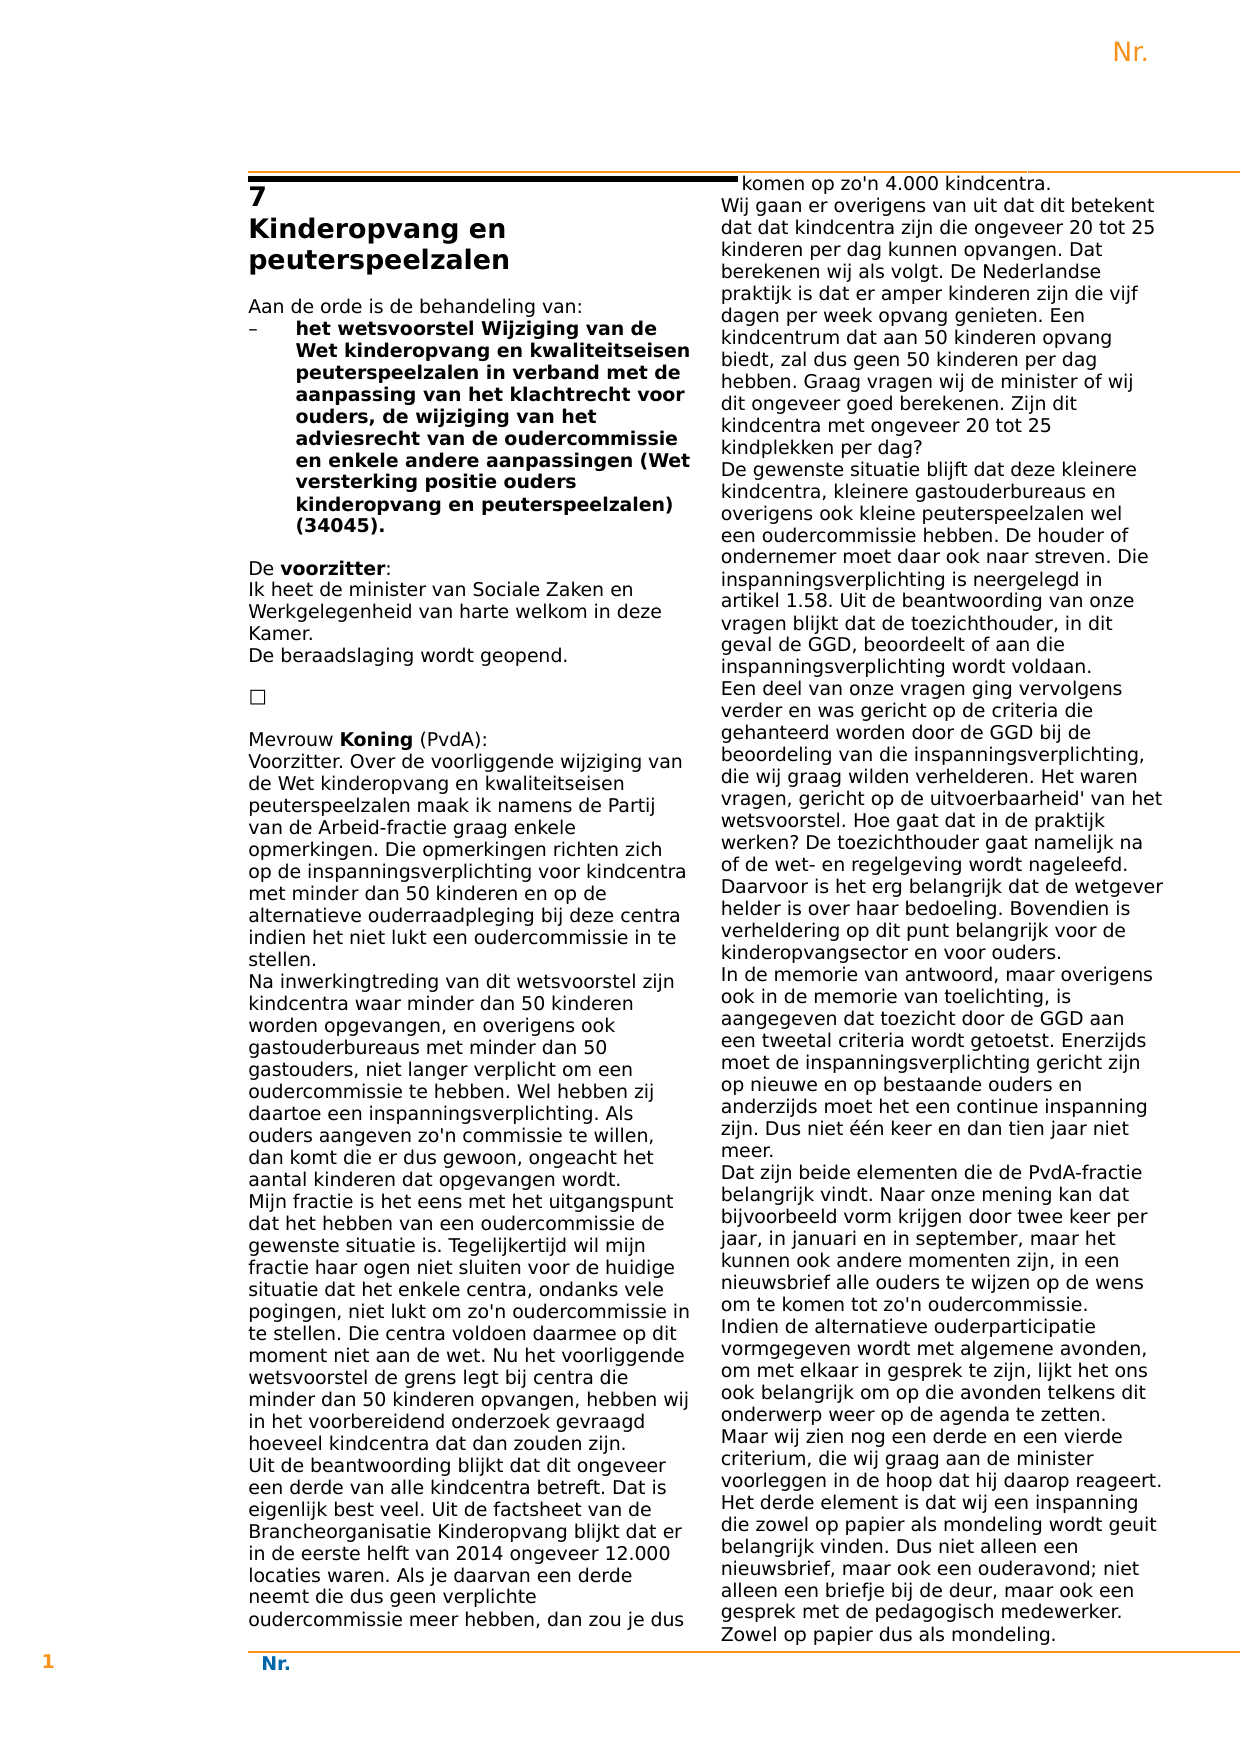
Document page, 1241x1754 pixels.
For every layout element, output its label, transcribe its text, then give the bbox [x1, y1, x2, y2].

list het wetsvoorstel Wijziging van de Wet kinderopvang en kwaliteitseisen peuterspeelzalen in verband met de aanpassing van het klachtrecht voor ouders, de wijziging van het adviesrecht van de oudercommissie en enkele andere aanpassingen (Wet versterking positie ouders kinderopvang en peuterspeelzalen) (34045). [248, 318, 691, 537]
text Dat zijn beide elementen die de PvdA-fractie belangrijk vindt. Naar onze mening kan dat bijvoorbeeld vorm krijgen door twee keer per jaar, in januari en in september, maar het kunnen ook andere momenten zijn, in een nieuwsbrief alle ouders te wijzen op de wens om te komen tot zo'n oudercommissie. [721, 1162, 1163, 1316]
text De voorzitter: [248, 557, 691, 579]
text Mevrouw Koning (PvdA): [248, 729, 691, 751]
text Uit de beantwoording blijkt dat dit ongeveer een derde van alle kindcentra betreft. Dat is eigenlijk best veel. Uit de factsheet van de Brancheorganisatie Kinderopvang blijkt dat er in de eerste helft van 2014 ongeveer 12.000 locaties waren. Als je daarvan een derde neemt die dus geen verplichte oudercommissie meer hebben, dan zou je dus [248, 1454, 691, 1630]
text De beraadslaging wordt geopend. [248, 645, 691, 667]
text In de memorie van antwoord, maar overigens ook in de memorie van toelichting, is aangegeven dat toezicht door de GGD aan een tweetal criteria wordt getoetst. Enerzijds moet de inspanningsverplichting gericht zijn op nieuwe en op bestaande ouders en anderzijds moet het een continue inspanning zijn. Dus niet één keer en dan tien jaar niet meer. [721, 964, 1163, 1162]
text Mijn fractie is het eens met het uitgangspunt dat het hebben van een oudercommissie de gewenste situatie is. Tegelijkertijd wil mijn fractie haar ogen niet sluiten voor de huidige situatie dat het enkele centra, ondanks vele pogingen, niet lukt om zo'n oudercommissie in te stellen. Die centra voldoen daarmee op dit moment niet aan de wet. Nu het voorliggende wetsvoorstel de grens legt bij centra die minder dan 50 kinderen opvangen, hebben wij in het voorbereidend onderzoek gevraagd hoeveel kindcentra dat dan zouden zijn. [248, 1191, 691, 1454]
text Indien de alternatieve ouderparticipatie vormgegeven wordt met algemene avonden, om met elkaar in gesprek te zijn, lijkt het ons ook belangrijk om op die avonden telkens dit onderwerp weer op de agenda te zetten. [721, 1316, 1163, 1426]
text Maar wij zien nog een derde en een vierde criterium, die wij graag aan de minister voorleggen in de hoop dat hij daarop reageert. Het derde element is dat wij een inspanning die zowel op papier als mondeling wordt geuit belangrijk vinden. Dus niet alleen een nieuwsbrief, maar ook een ouderavond; niet alleen een briefje bij de deur, maar ook een gesprek met de pedagogisch medewerker. Zowel op papier dus als mondeling. [721, 1426, 1163, 1645]
text Een deel van onze vragen ging vervolgens verder en was gericht op de criteria die gehanteerd worden door de GGD bij de beoordeling van die inspanningsverplichting, die wij graag wilden verhelderen. Het waren vragen, gericht op de uitvoerbaarheid' van het wetsvoorstel. Hoe gaat dat in de praktijk werken? De toezichthouder gaat namelijk na of de wet- en regelgeving wordt nageleefd. Daarvoor is het erg belangrijk dat de wetgever helder is over haar bedoeling. Bovendien is verheldering op dit punt belangrijk voor de kinderopvangsector en voor ouders. [721, 678, 1163, 964]
text Aan de orde is de behandeling van: [248, 296, 691, 318]
text Voorzitter. Over de voorliggende wijziging van de Wet kinderopvang en kwaliteitseisen peuterspeelzalen maak ik namens de Partij van de Arbeid-fractie graag enkele opmerkingen. Die opmerkingen richten zich op de inspanningsverplichting voor kindcentra met minder dan 50 kinderen en op de alternatieve ouderraadpleging bij deze centra indien het niet lukt een oudercommissie in te stellen. [248, 751, 691, 971]
text Ik heet de minister van Sociale Zaken en Werkgelegenheid van harte welkom in deze Kamer. [248, 579, 691, 645]
title 7 Kinderopvang en peuterspeelzalen [248, 182, 691, 276]
text De gewenste situatie blijft dat deze kleinere kindcentra, kleinere gastouderbureaus en overigens ook kleine peuterspeelzalen wel een oudercommissie hebben. De houder of ondernemer moet daar ook naar streven. Die inspanningsverplichting is neergelegd in artikel 1.58. Uit de beantwoording van onze vragen blijkt dat de toezichthouder, in dit geval de GGD, beoordeelt of aan die inspanningsverplichting wordt voldaan. [721, 458, 1163, 678]
text komen op zo'n 4.000 kindcentra. [721, 173, 1163, 195]
text Na inwerkingtreding van dit wetsvoorstel zijn kindcentra waar minder dan 50 kinderen worden opgevangen, en overigens ook gastouderbureaus met minder dan 50 gastouders, niet langer verplicht om een oudercommissie te hebben. Wel hebben zij daartoe een inspanningsverplichting. Als ouders aangeven zo'n commissie te willen, dan komt die er dus gewoon, ongeacht het aantal kinderen dat opgevangen wordt. [248, 971, 691, 1191]
text Wij gaan er overigens van uit dat dit betekent dat dat kindcentra zijn die ongeveer 20 tot 25 kinderen per dag kunnen opvangen. Dat berekenen wij als volgt. De Nederlandse praktijk is dat er amper kinderen zijn die vijf dagen per week opvang genieten. Een kindcentrum dat aan 50 kinderen opvang biedt, zal dus geen 50 kinderen per dag hebben. Graag vragen wij de minister of wij dit ongeveer goed berekenen. Zijn dit kindcentra met ongeveer 20 tot 25 kindplekken per dag? [721, 195, 1163, 458]
text ⬜ [248, 687, 691, 709]
